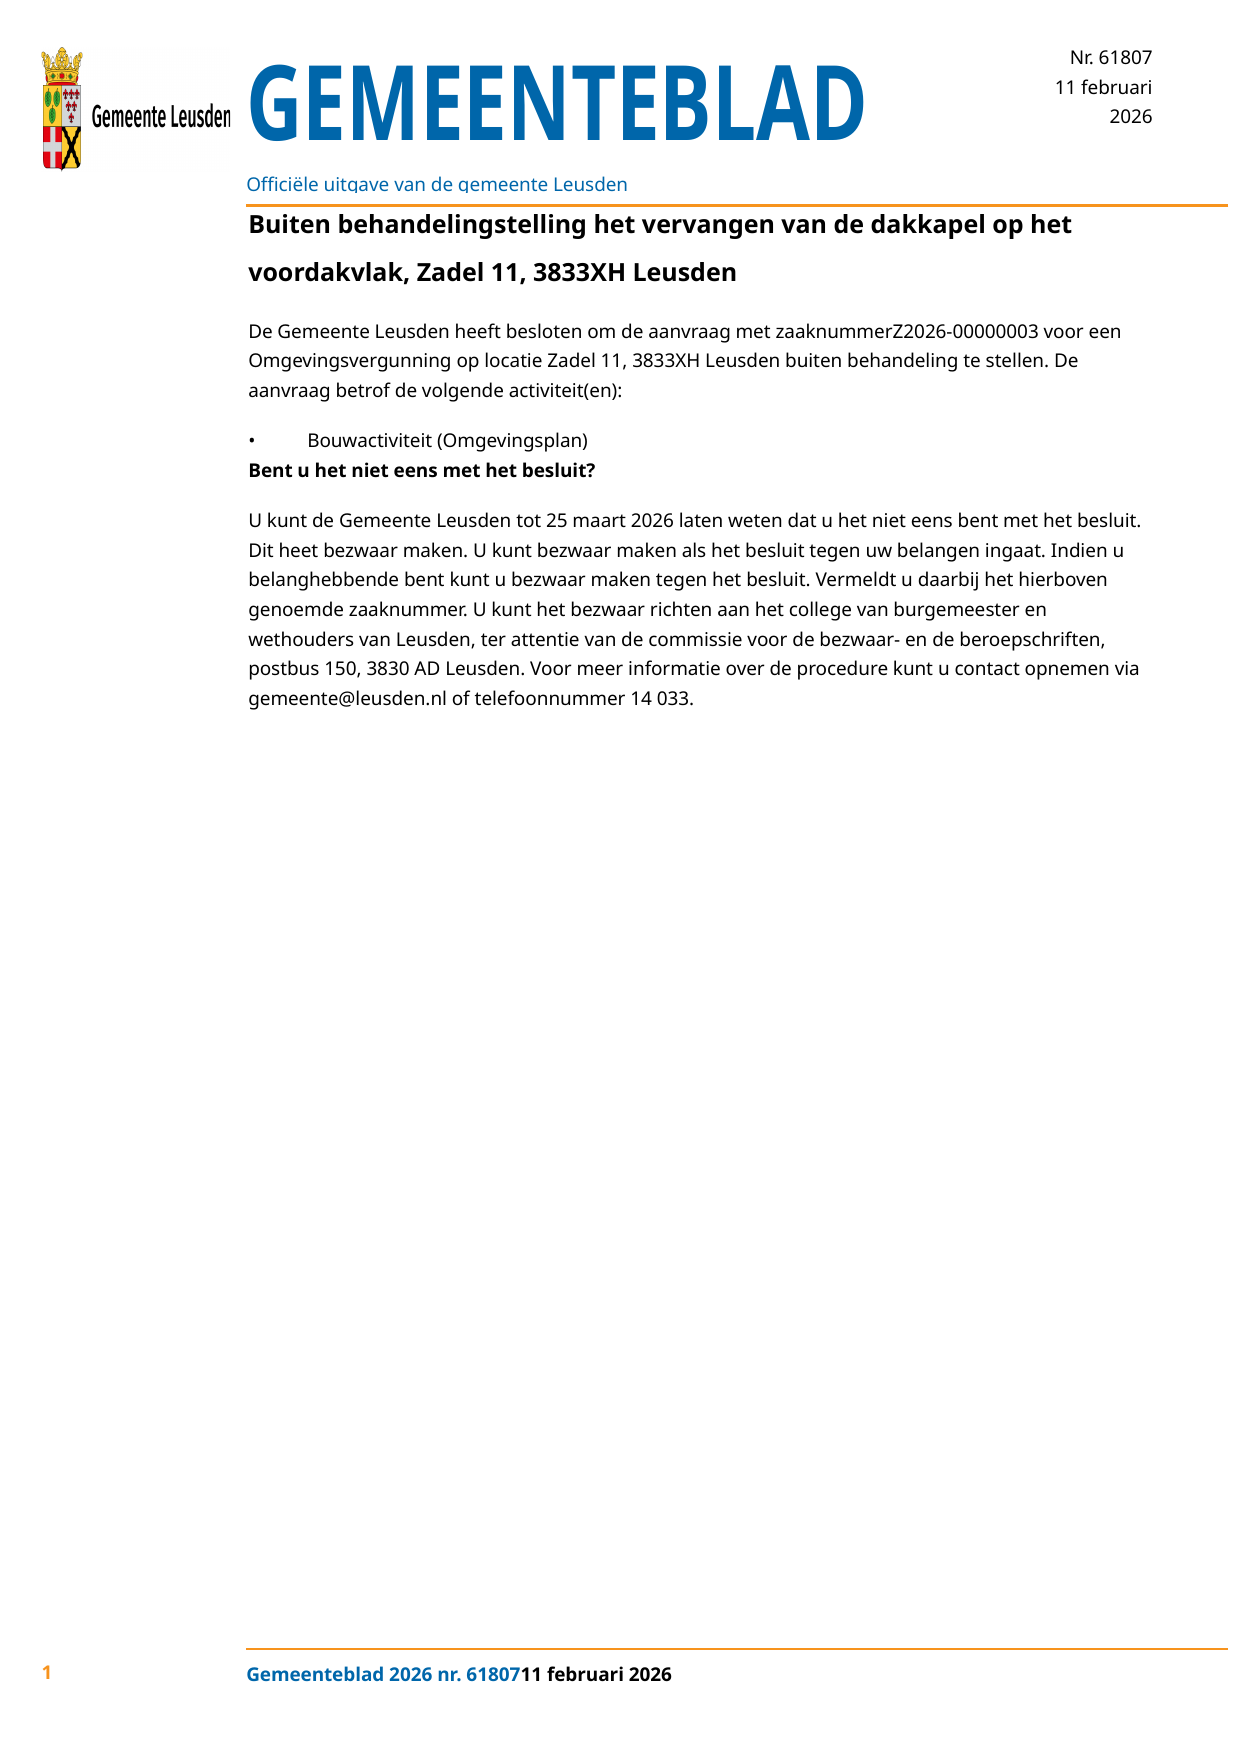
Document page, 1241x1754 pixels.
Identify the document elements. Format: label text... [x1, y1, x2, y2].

text Bent u het niet eens met het besluit? [248, 457, 1152, 483]
picture [41, 47, 231, 172]
list Bouwactiviteit (Omgevingsplan) [248, 427, 1152, 453]
text U kunt de Gemeente Leusden tot 25 maart 2026 laten weten dat u het niet eens bent met het besluit. Dit heet bezwaar maken. U kunt bezwaar maken als het besluit tegen uw belangen ingaat. Indien u belanghebbende bent kunt u bezwaar maken tegen het besluit. Vermeldt u daarbij het hierboven genoemde zaaknummer. U kunt het bezwaar richten aan het college van burgemeester en wethouders van Leusden, ter attentie van de commissie voor de bezwaar- en de beroepschriften, postbus 150, 3830 AD Leusden. Voor meer informatie over de procedure kunt u contact opnemen via gemeente@leusden.nl of telefoonnummer 14 033. [248, 507, 1152, 711]
text Buiten behandelingstelling het vervangen van de dakkapel op het voordakvlak, Zadel 11, 3833XH Leusden [248, 207, 1152, 288]
text De Gemeente Leusden heeft besloten om de aanvraag met zaaknummerZ2026-00000003 voor een Omgevingsvergunning op locatie Zadel 11, 3833XH Leusden buiten behandeling te stellen. De aanvraag betrof de volgende activiteit(en): [248, 318, 1152, 403]
